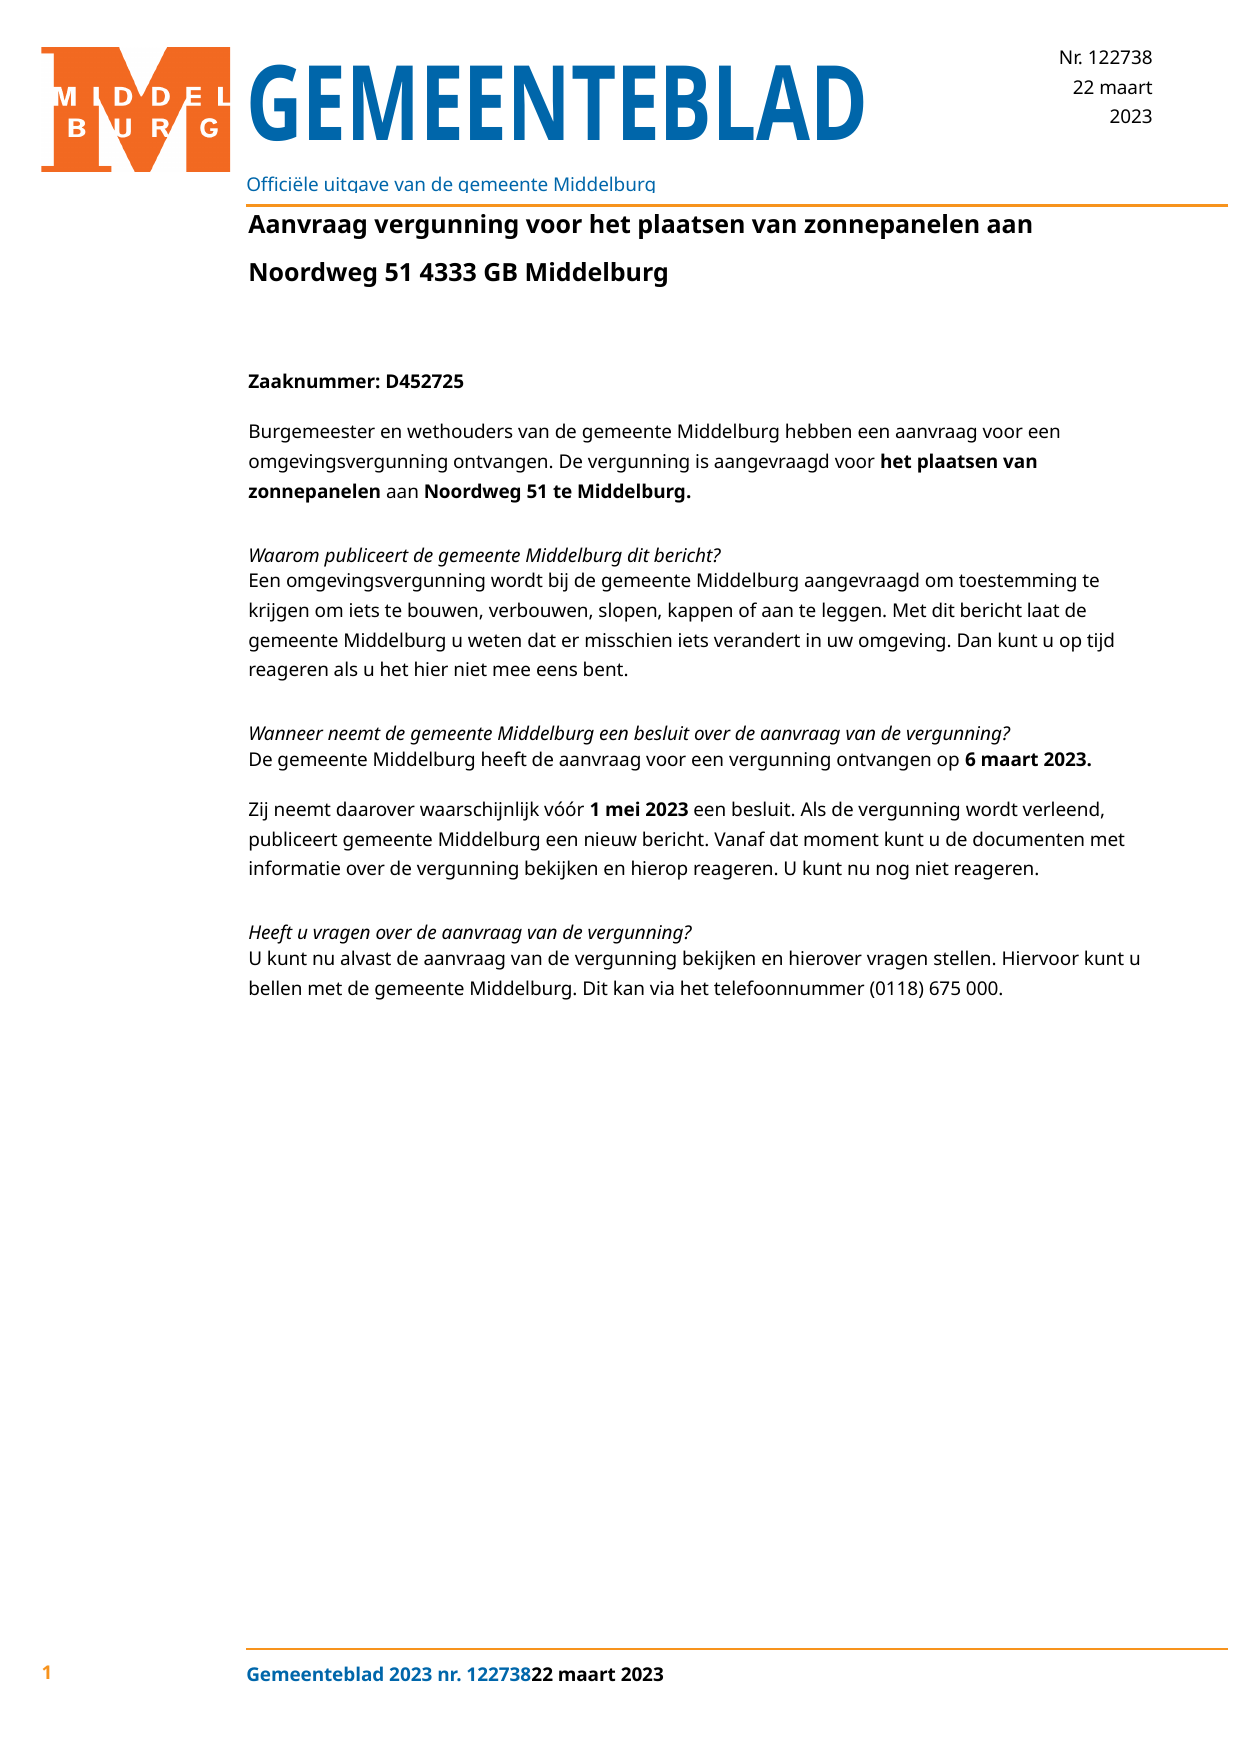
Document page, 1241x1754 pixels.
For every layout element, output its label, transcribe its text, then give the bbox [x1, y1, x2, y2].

text Wanneer neemt de gemeente Middelburg een besluit over de aanvraag van de vergunning? [248, 720, 1152, 746]
text Waarom publiceert de gemeente Middelburg dit bericht? [248, 542, 1152, 568]
text Heeft u vragen over de aanvraag van de vergunning? [248, 919, 1152, 945]
text De gemeente Middelburg heeft de aanvraag voor een vergunning ontvangen op 6 maart 2023. [248, 746, 1152, 772]
picture [41, 47, 231, 172]
text Burgemeester en wethouders van de gemeente Middelburg hebben een aanvraag voor een omgevingsvergunning ontvangen. De vergunning is aangevraagd voor het plaatsen van zonnepanelen aan Noordweg 51 te Middelburg. [248, 419, 1152, 504]
text Zij neemt daarover waarschijnlijk vóór 1 mei 2023 een besluit. Als de vergunning wordt verleend, publiceert gemeente Middelburg een nieuw bericht. Vanaf dat moment kunt u de documenten met informatie over de vergunning bekijken en hierop reageren. U kunt nu nog niet reageren. [248, 796, 1152, 881]
text U kunt nu alvast de aanvraag van de vergunning bekijken en hierover vragen stellen. Hiervoor kunt u bellen met de gemeente Middelburg. Dit kan via het telefoonnummer (0118) 675 000. [248, 945, 1152, 1001]
text Een omgevingsvergunning wordt bij de gemeente Middelburg aangevraagd om toestemming te krijgen om iets te bouwen, verbouwen, slopen, kappen of aan te leggen. Met dit bericht laat de gemeente Middelburg u weten dat er misschien iets verandert in uw omgeving. Dan kunt u op tijd reageren als u het hier niet mee eens bent. [248, 568, 1152, 682]
text Aanvraag vergunning voor het plaatsen van zonnepanelen aan Noordweg 51 4333 GB Middelburg [248, 207, 1152, 288]
text Zaaknummer: D452725 [248, 368, 1152, 394]
